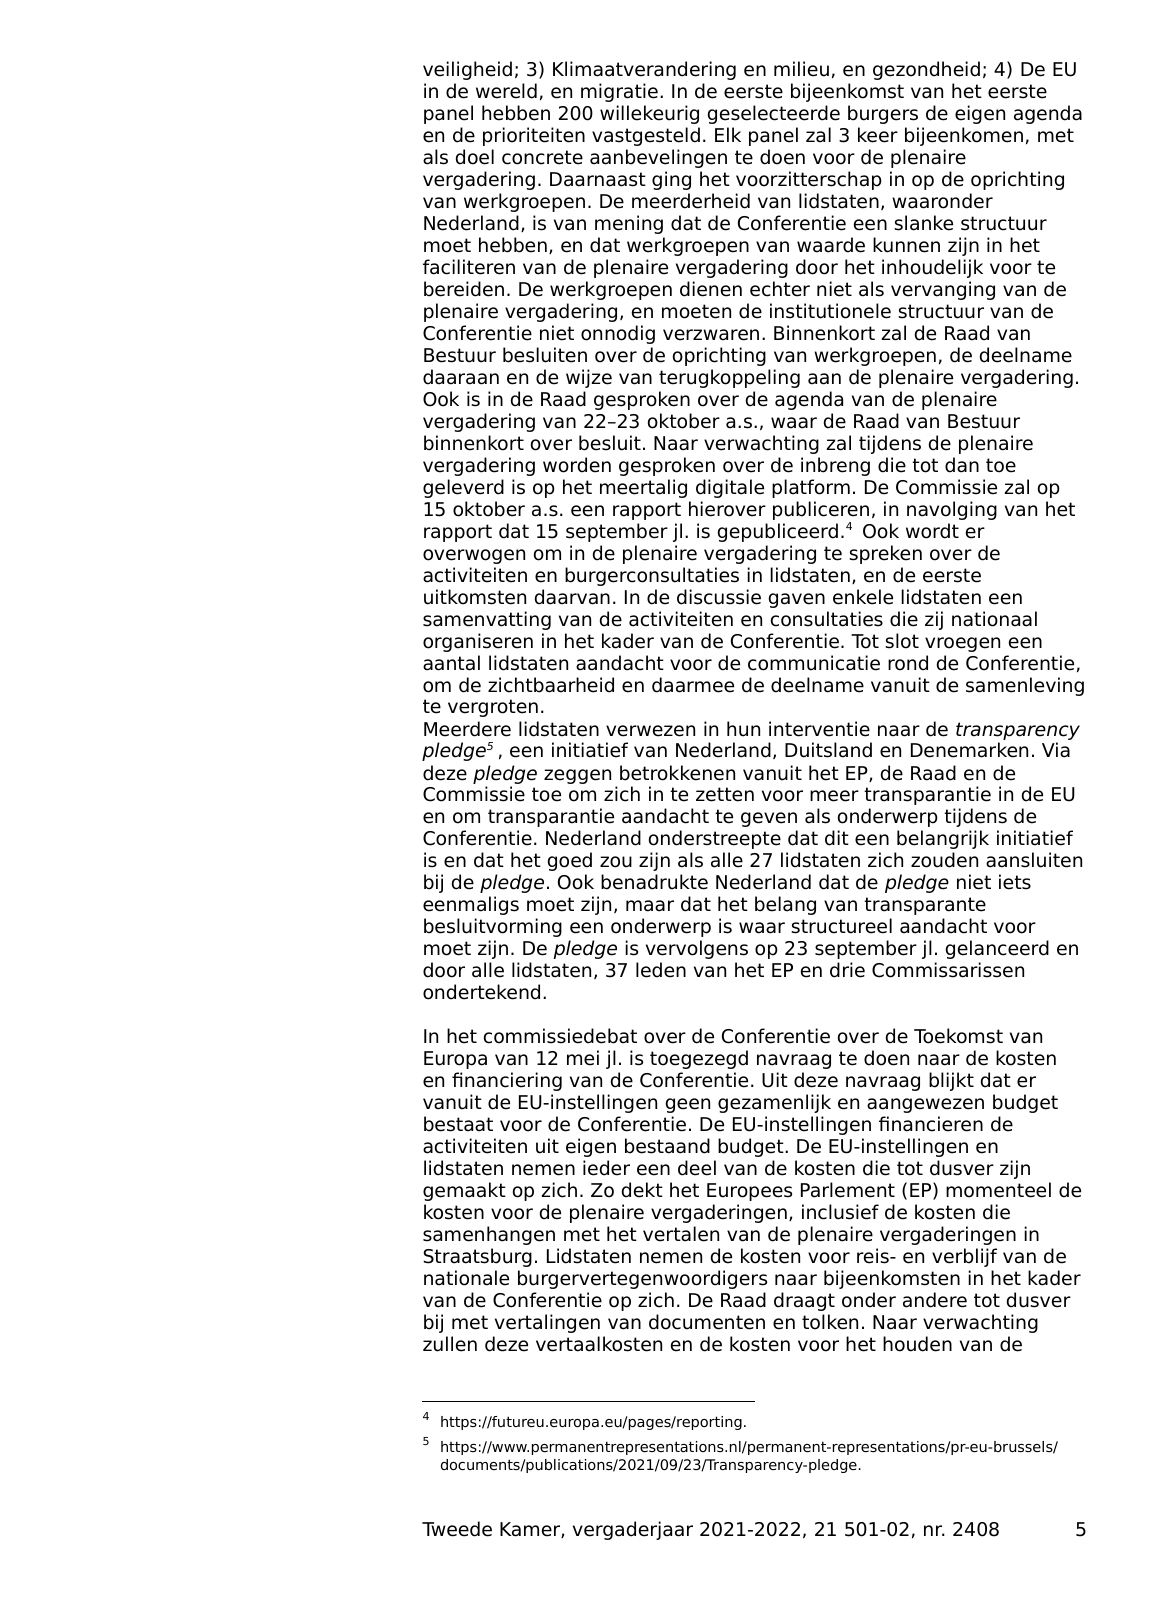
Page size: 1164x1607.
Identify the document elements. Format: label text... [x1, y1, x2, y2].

text Meerdere lidstaten verwezen in hun interventie naar de transparency pledge, een initiatief van Nederland, Duitsland en Denemarken. Via deze pledge zeggen betrokkenen vanuit het EP, de Raad en de Commissie toe om zich in te zetten voor meer transparantie in de EU en om transparantie aandacht te geven als onderwerp tijdens de Conferentie. Nederland onderstreepte dat dit een belangrijk initiatief is en dat het goed zou zijn als alle 27 lidstaten zich zouden aansluiten bij de pledge. Ook benadrukte Nederland dat de pledge niet iets eenmaligs moet zijn, maar dat het belang van transparante besluitvorming een onderwerp is waar structureel aandacht voor moet zijn. De pledge is vervolgens op 23 september jl. gelanceerd en door alle lidstaten, 37 leden van het EP en drie Commissarissen ondertekend. [422, 718, 1087, 1004]
text https://futureu.europa.eu/pages/reporting. [422, 1410, 1087, 1432]
text https://www.permanentrepresentations.nl/permanent-representations/pr-eu-brussels/documents/publications/2021/09/23/Transparency-pledge. [422, 1435, 1087, 1474]
text In het commissiedebat over de Conferentie over de Toekomst van Europa van 12 mei jl. is toegezegd navraag te doen naar de kosten en financiering van de Conferentie. Uit deze navraag blijkt dat er vanuit de EU-instellingen geen gezamenlijk en aangewezen budget bestaat voor de Conferentie. De EU-instellingen financieren de activiteiten uit eigen bestaand budget. De EU-instellingen en lidstaten nemen ieder een deel van de kosten die tot dusver zijn gemaakt op zich. Zo dekt het Europees Parlement (EP) momenteel de kosten voor de plenaire vergaderingen, inclusief de kosten die samenhangen met het vertalen van de plenaire vergaderingen in Straatsburg. Lidstaten nemen de kosten voor reis- en verblijf van de nationale burgervertegenwoordigers naar bijeenkomsten in het kader van de Conferentie op zich. De Raad draagt onder andere tot dusver bij met vertalingen van documenten en tolken. Naar verwachting zullen deze vertaalkosten en de kosten voor het houden van de [422, 1026, 1087, 1356]
text veiligheid; 3) Klimaatverandering en milieu, en gezondheid; 4) De EU in de wereld, en migratie. In de eerste bijeenkomst van het eerste panel hebben 200 willekeurig geselecteerde burgers de eigen agenda en de prioriteiten vastgesteld. Elk panel zal 3 keer bijeenkomen, met als doel concrete aanbevelingen te doen voor de plenaire vergadering. Daarnaast ging het voorzitterschap in op de oprichting van werkgroepen. De meerderheid van lidstaten, waaronder Nederland, is van mening dat de Conferentie een slanke structuur moet hebben, en dat werkgroepen van waarde kunnen zijn in het faciliteren van de plenaire vergadering door het inhoudelijk voor te bereiden. De werkgroepen dienen echter niet als vervanging van de plenaire vergadering, en moeten de institutionele structuur van de Conferentie niet onnodig verzwaren. Binnenkort zal de Raad van Bestuur besluiten over de oprichting van werkgroepen, de deelname daaraan en de wijze van terugkoppeling aan de plenaire vergadering. Ook is in de Raad gesproken over de agenda van de plenaire vergadering van 22–23 oktober a.s., waar de Raad van Bestuur binnenkort over besluit. Naar verwachting zal tijdens de plenaire vergadering worden gesproken over de inbreng die tot dan toe geleverd is op het meertalig digitale platform. De Commissie zal op 15 oktober a.s. een rapport hierover publiceren, in navolging van het rapport dat 15 september jl. is gepubliceerd. Ook wordt er overwogen om in de plenaire vergadering te spreken over de activiteiten en burgerconsultaties in lidstaten, en de eerste uitkomsten daarvan. In de discussie gaven enkele lidstaten een samenvatting van de activiteiten en consultaties die zij nationaal organiseren in het kader van de Conferentie. Tot slot vroegen een aantal lidstaten aandacht voor de communicatie rond de Conferentie, om de zichtbaarheid en daarmee de deelname vanuit de samenleving te vergroten. [422, 59, 1087, 718]
